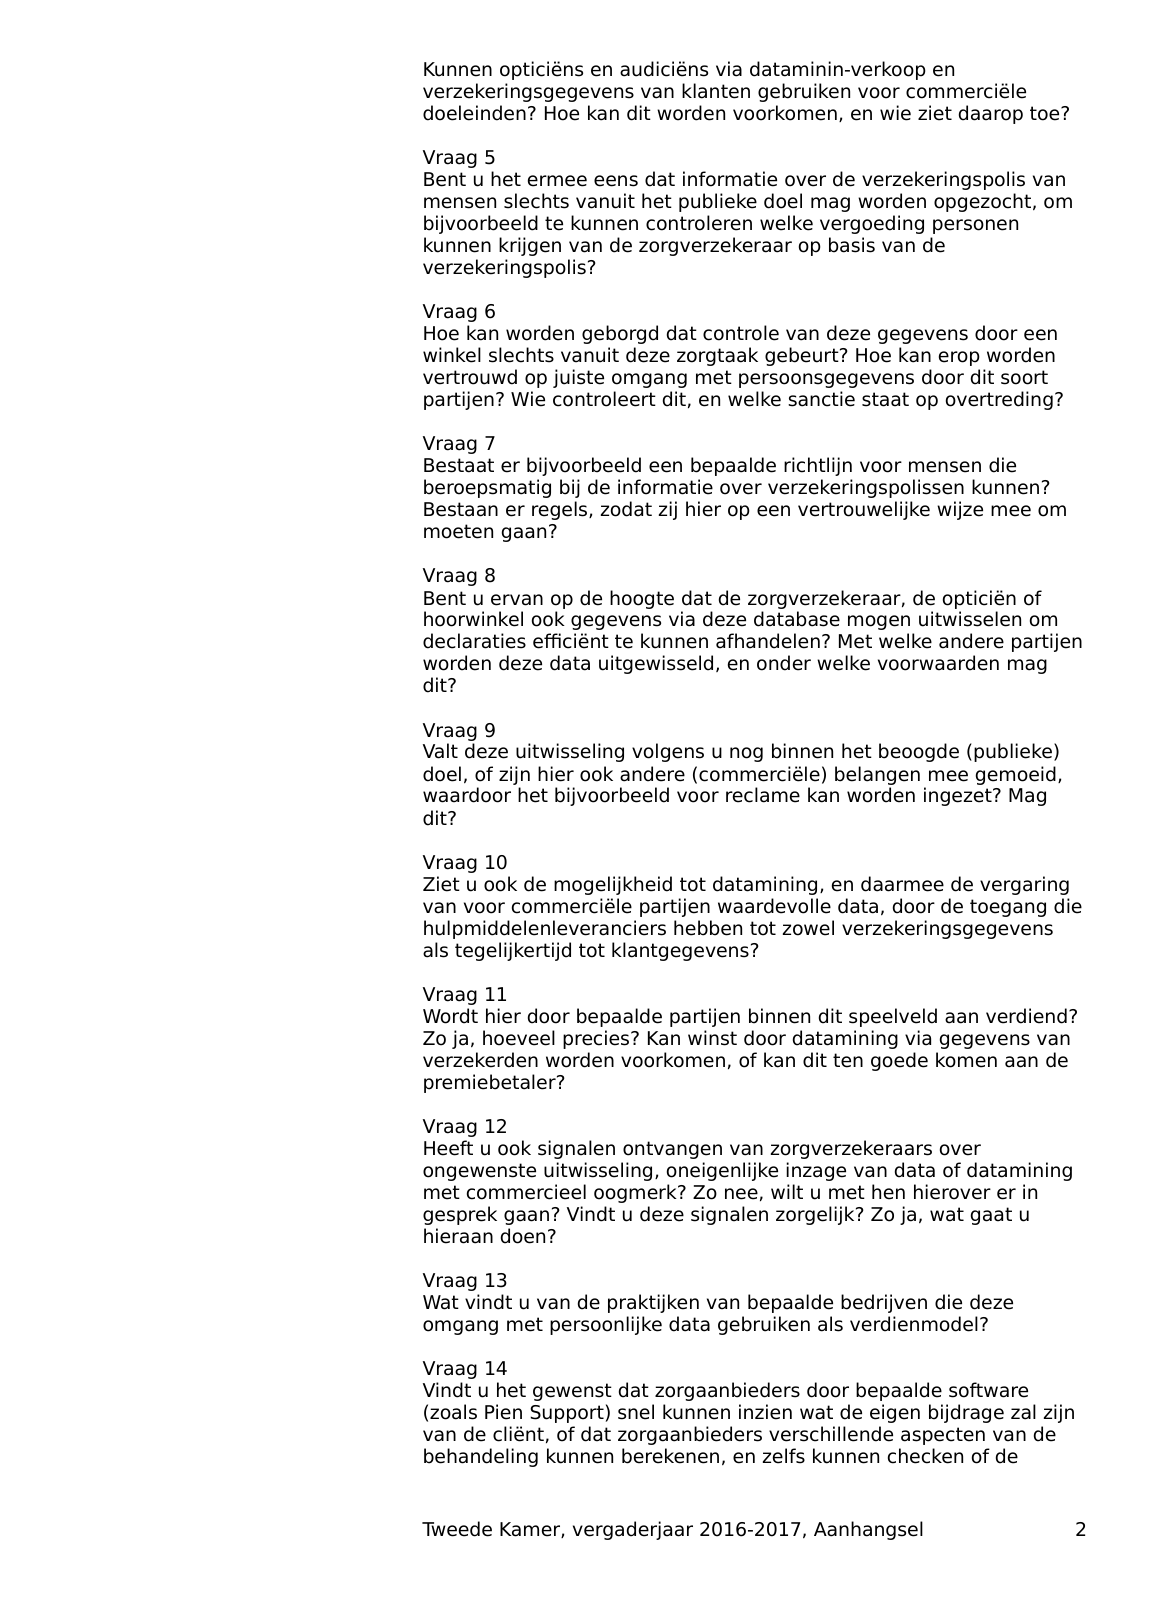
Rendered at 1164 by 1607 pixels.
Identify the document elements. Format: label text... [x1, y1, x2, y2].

text Bestaat er bijvoorbeeld een bepaalde richtlijn voor mensen die beroepsmatig bij de informatie over verzekeringspolissen kunnen? Bestaan er regels, zodat zij hier op een vertrouwelijke wijze mee om moeten gaan? [422, 455, 1087, 543]
text Vraag 13 [422, 1270, 1087, 1292]
text Vraag 11 [422, 984, 1087, 1006]
text Valt deze uitwisseling volgens u nog binnen het beoogde (publieke) doel, of zijn hier ook andere (commerciële) belangen mee gemoeid, waardoor het bijvoorbeeld voor reclame kan worden ingezet? Mag dit? [422, 741, 1087, 829]
text Vraag 12 [422, 1116, 1087, 1138]
text Vraag 14 [422, 1358, 1087, 1380]
text Vraag 5 [422, 147, 1087, 169]
text Vindt u het gewenst dat zorgaanbieders door bepaalde software (zoals Pien Support) snel kunnen inzien wat de eigen bijdrage zal zijn van de cliënt, of dat zorgaanbieders verschillende aspecten van de behandeling kunnen berekenen, en zelfs kunnen checken of de [422, 1380, 1087, 1468]
text Hoe kan worden geborgd dat controle van deze gegevens door een winkel slechts vanuit deze zorgtaak gebeurt? Hoe kan erop worden vertrouwd op juiste omgang met persoonsgegevens door dit soort partijen? Wie controleert dit, en welke sanctie staat op overtreding? [422, 323, 1087, 411]
text Vraag 7 [422, 433, 1087, 455]
text Vraag 9 [422, 719, 1087, 741]
text Bent u ervan op de hoogte dat de zorgverzekeraar, de opticiën of hoorwinkel ook gegevens via deze database mogen uitwisselen om declaraties efficiënt te kunnen afhandelen? Met welke andere partijen worden deze data uitgewisseld, en onder welke voorwaarden mag dit? [422, 587, 1087, 697]
text Vraag 6 [422, 301, 1087, 323]
text Wat vindt u van de praktijken van bepaalde bedrijven die deze omgang met persoonlijke data gebruiken als verdienmodel? [422, 1292, 1087, 1336]
text Bent u het ermee eens dat informatie over de verzekeringspolis van mensen slechts vanuit het publieke doel mag worden opgezocht, om bijvoorbeeld te kunnen controleren welke vergoeding personen kunnen krijgen van de zorgverzekeraar op basis van de verzekeringspolis? [422, 169, 1087, 279]
text Vraag 8 [422, 565, 1087, 587]
text Vraag 10 [422, 852, 1087, 873]
text Wordt hier door bepaalde partijen binnen dit speelveld aan verdiend? Zo ja, hoeveel precies? Kan winst door datamining via gegevens van verzekerden worden voorkomen, of kan dit ten goede komen aan de premiebetaler? [422, 1006, 1087, 1093]
text Kunnen opticiëns en audiciëns via dataminin-verkoop en verzekeringsgegevens van klanten gebruiken voor commerciële doeleinden? Hoe kan dit worden voorkomen, en wie ziet daarop toe? [422, 59, 1087, 125]
text Heeft u ook signalen ontvangen van zorgverzekeraars over ongewenste uitwisseling, oneigenlijke inzage van data of datamining met commercieel oogmerk? Zo nee, wilt u met hen hierover er in gesprek gaan? Vindt u deze signalen zorgelijk? Zo ja, wat gaat u hieraan doen? [422, 1138, 1087, 1248]
text Ziet u ook de mogelijkheid tot datamining, en daarmee de vergaring van voor commerciële partijen waardevolle data, door de toegang die hulpmiddelenleveranciers hebben tot zowel verzekeringsgegevens als tegelijkertijd tot klantgegevens? [422, 873, 1087, 961]
